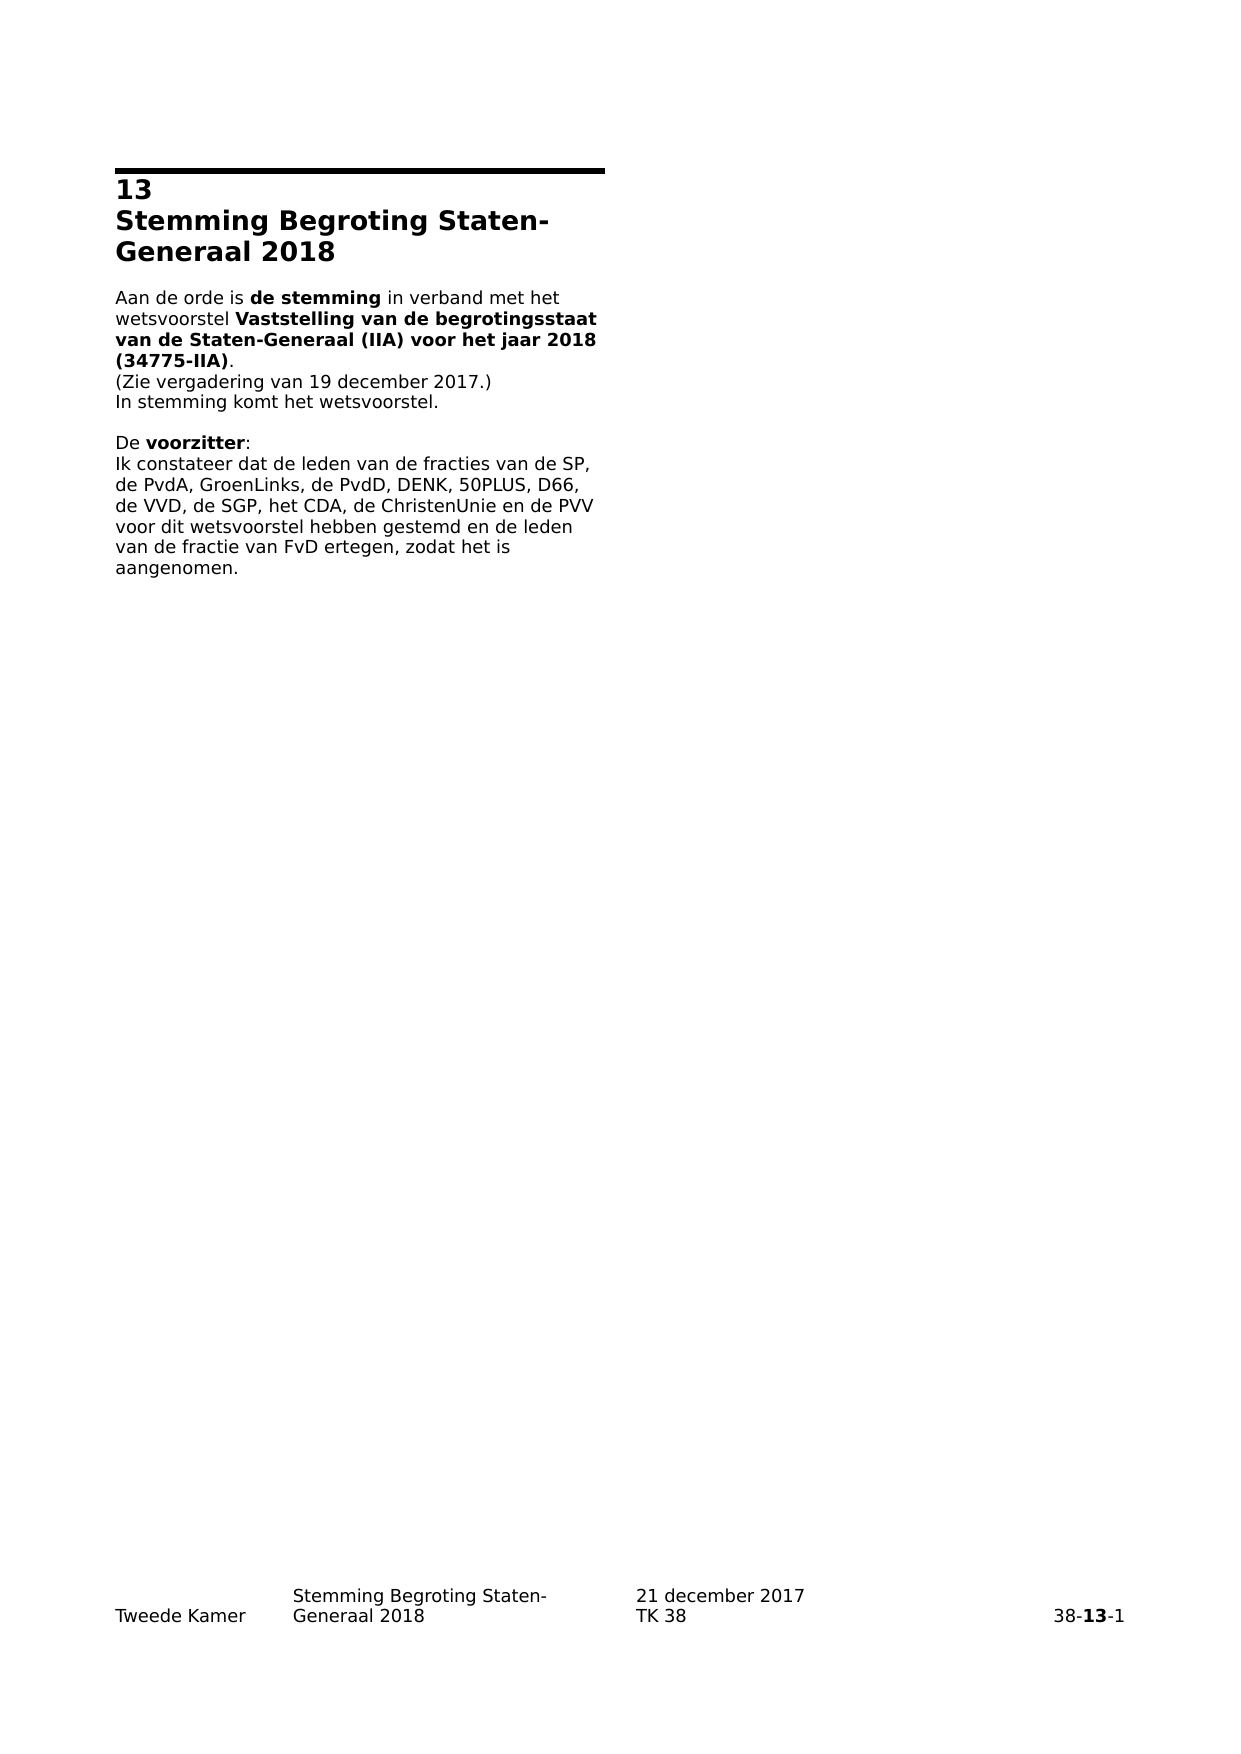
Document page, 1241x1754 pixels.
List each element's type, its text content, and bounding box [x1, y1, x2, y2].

text Aan de orde is de stemming in verband met het wetsvoorstel Vaststelling van de begrotingsstaat van de Staten-Generaal (IIA) voor het jaar 2018 (34775-IIA). [115, 288, 605, 371]
text Ik constateer dat de leden van de fracties van de SP, de PvdA, GroenLinks, de PvdD, DENK, 50PLUS, D66, de VVD, de SGP, het CDA, de ChristenUnie en de PVV voor dit wetsvoorstel hebben gestemd en de leden van de fractie van FvD ertegen, zodat het is aangenomen. [115, 454, 605, 579]
title 13 Stemming Begroting Staten-Generaal 2018 [115, 174, 605, 268]
text De voorzitter: [115, 433, 605, 454]
text (Zie vergadering van 19 december 2017.) [115, 371, 605, 392]
text In stemming komt het wetsvoorstel. [115, 392, 605, 413]
